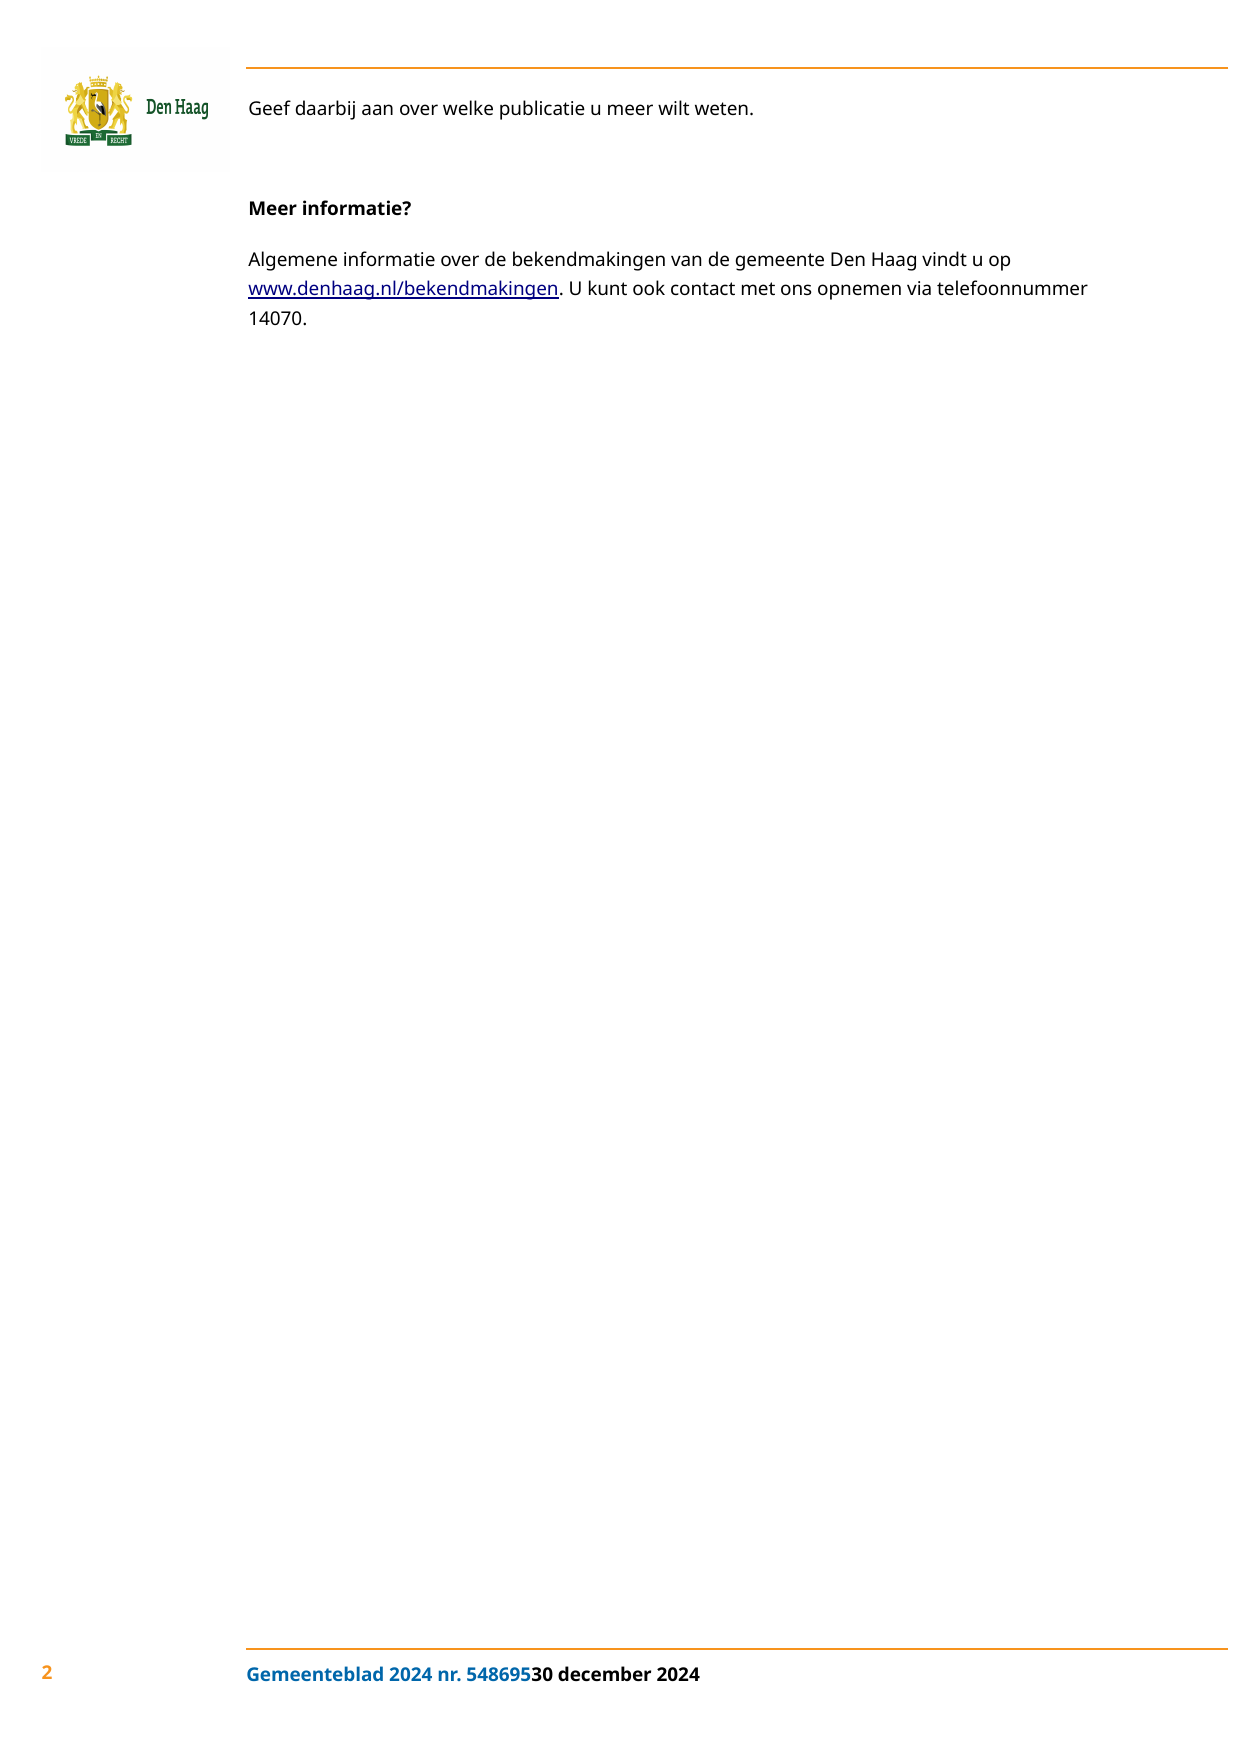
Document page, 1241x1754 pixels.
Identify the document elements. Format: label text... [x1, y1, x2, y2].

text Geef daarbij aan over welke publicatie u meer wilt weten. [248, 95, 1152, 121]
text Meer informatie? [248, 196, 1152, 221]
text Algemene informatie over de bekendmakingen van de gemeente Den Haag vindt u op www.denhaag.nl/bekendmakingen. U kunt ook contact met ons opnemen via telefoonnummer 14070. [248, 246, 1152, 331]
picture [41, 47, 231, 172]
